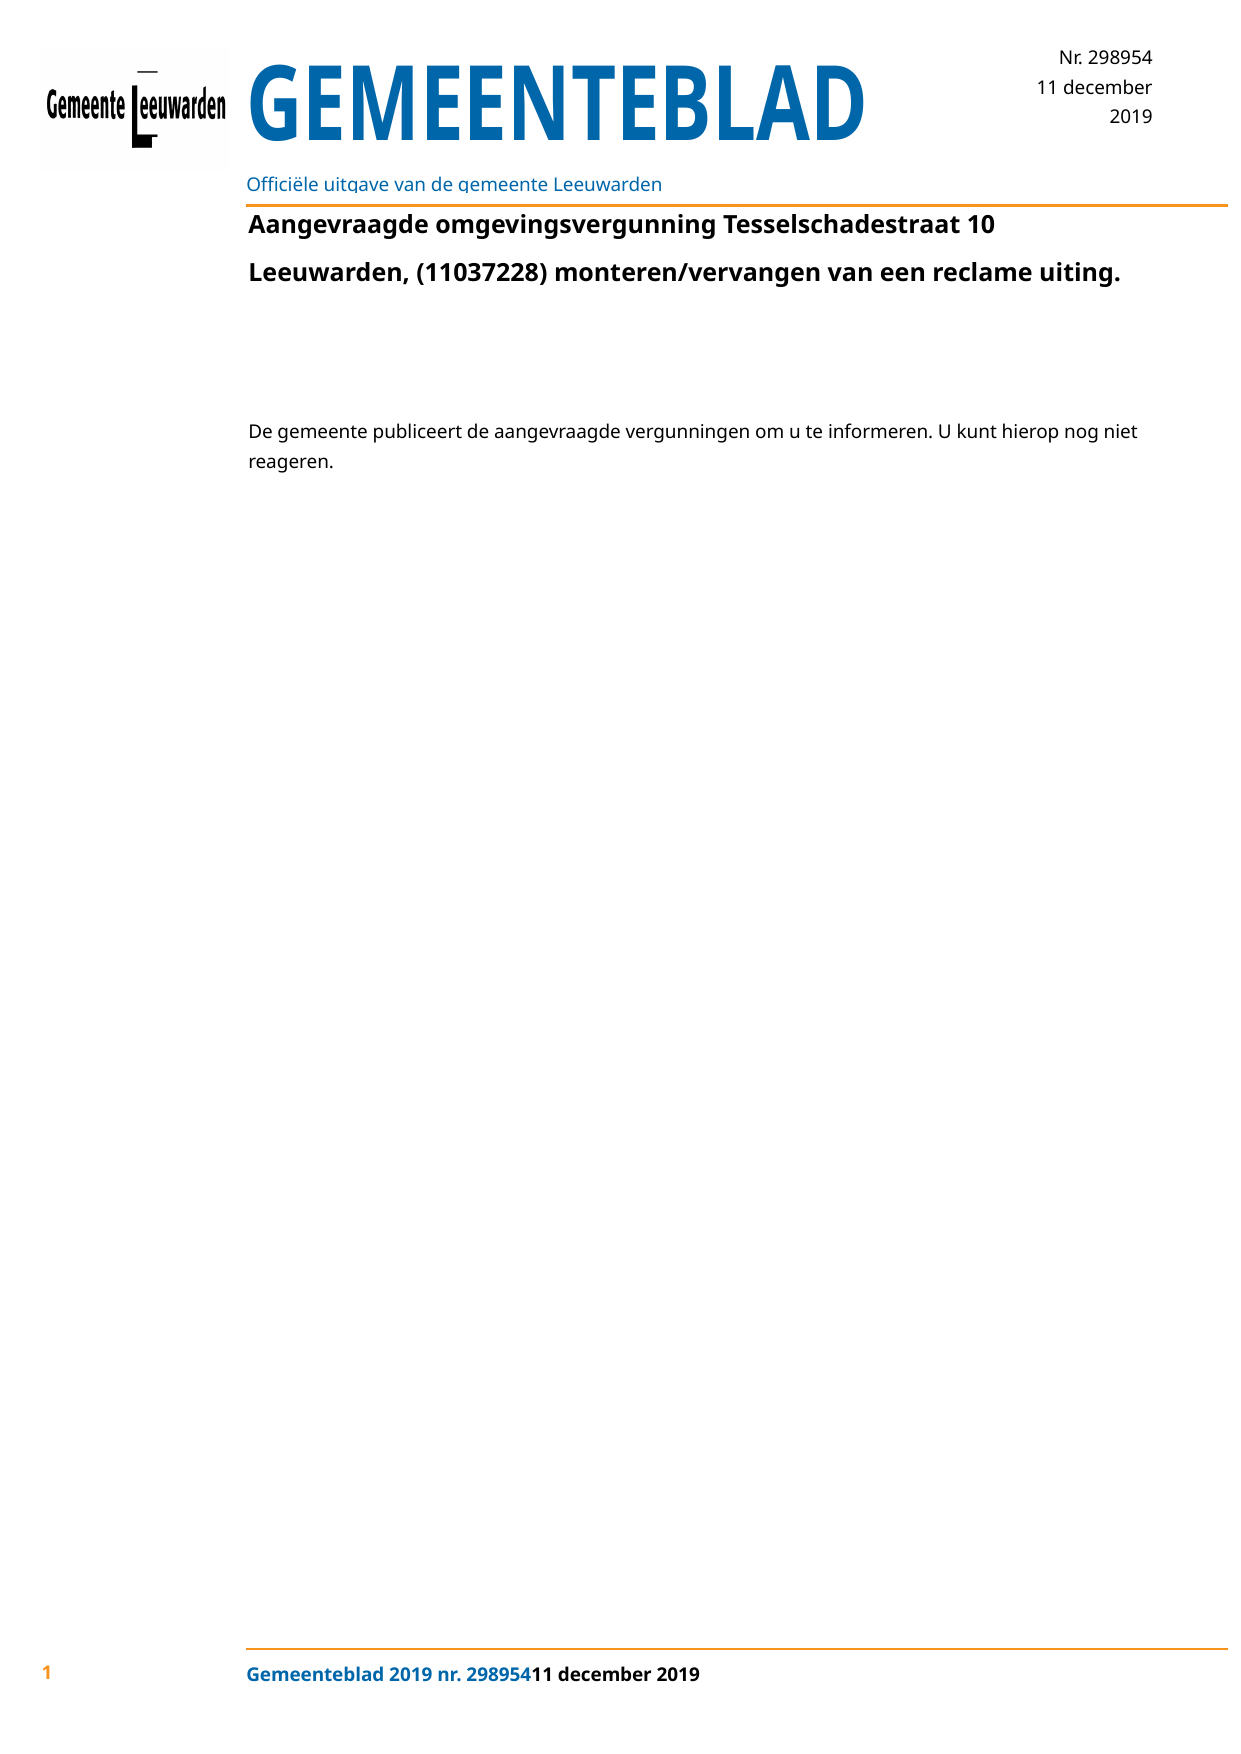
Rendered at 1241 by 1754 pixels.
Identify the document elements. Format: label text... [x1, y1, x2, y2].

text Aangevraagde omgevingsvergunning Tesselschadestraat 10 Leeuwarden, (11037228) monteren/vervangen van een reclame uiting. [248, 207, 1152, 288]
text De gemeente publiceert de aangevraagde vergunningen om u te informeren. U kunt hierop nog niet reageren. [248, 419, 1152, 474]
picture [41, 47, 231, 172]
